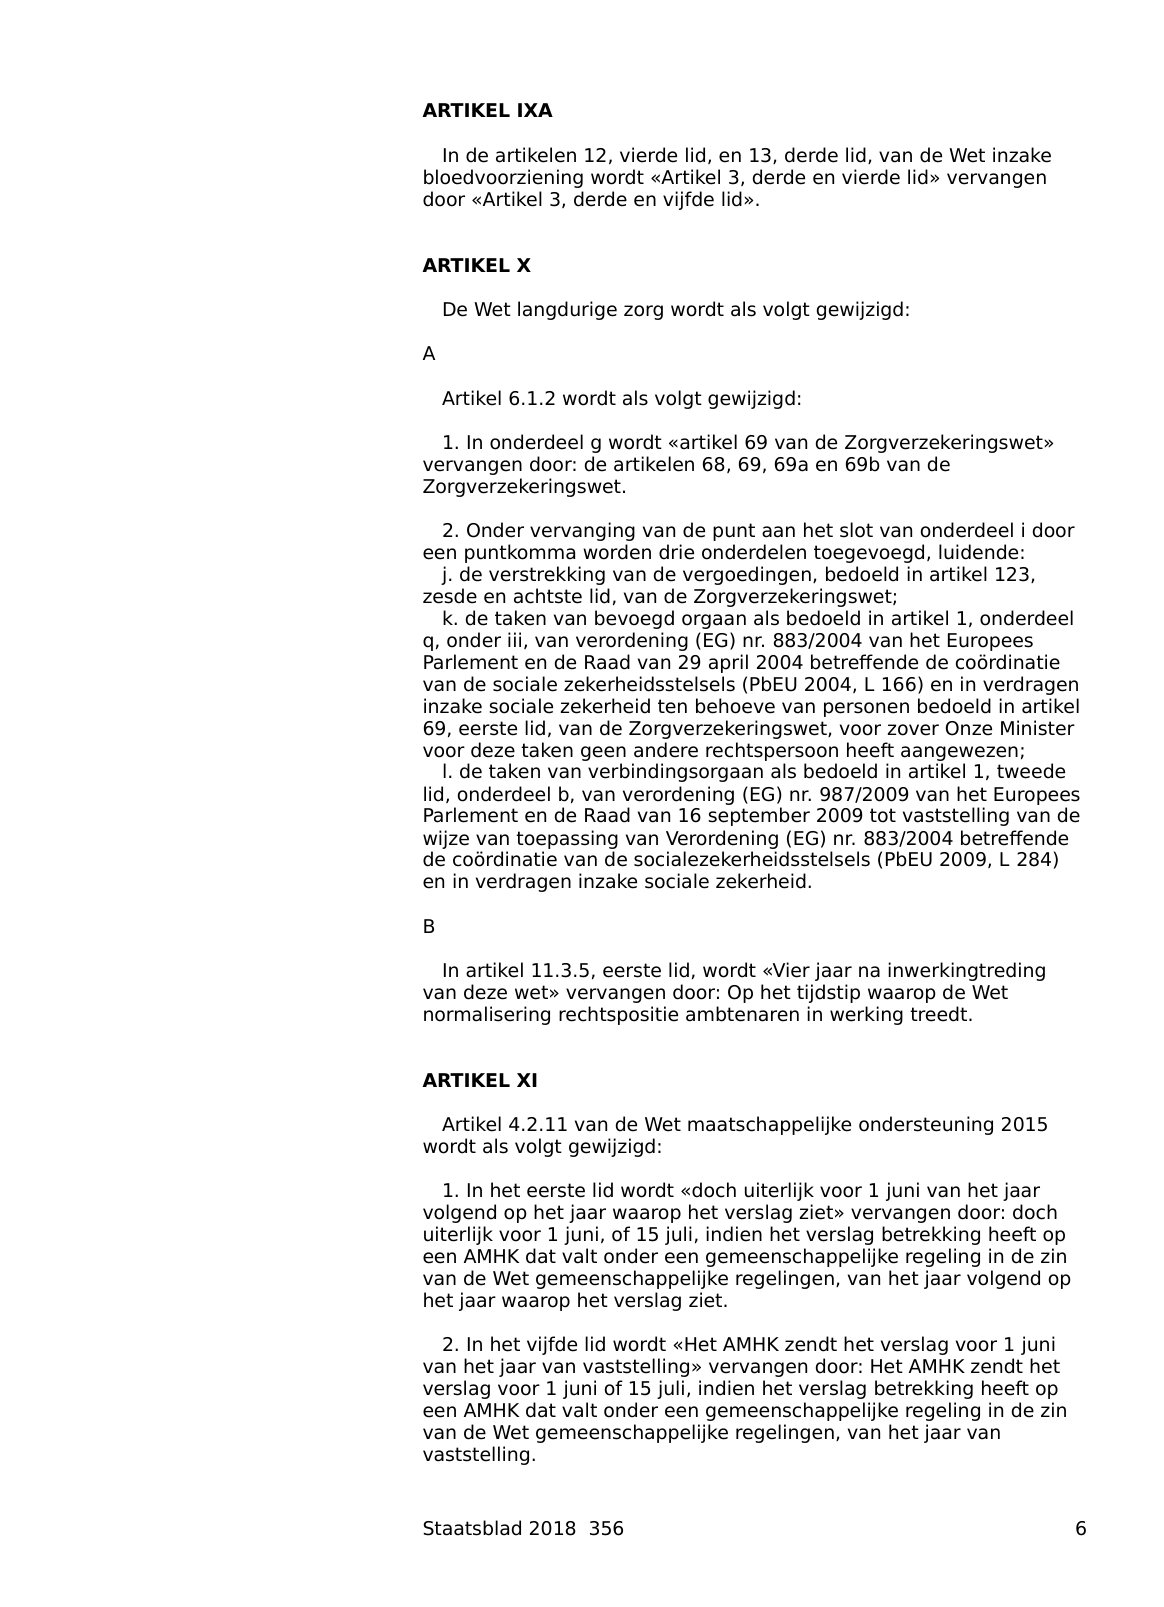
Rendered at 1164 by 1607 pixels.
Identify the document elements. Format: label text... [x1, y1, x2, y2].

text In artikel 11.3.5, eerste lid, wordt «Vier jaar na inwerkingtreding van deze wet» vervangen door: Op het tijdstip waarop de Wet normalisering rechtspositie ambtenaren in werking treedt. [422, 960, 1087, 1026]
text 2. Onder vervanging van de punt aan het slot van onderdeel i door een puntkomma worden drie onderdelen toegevoegd, luidende: [422, 520, 1087, 564]
text In de artikelen 12, vierde lid, en 13, derde lid, van de Wet inzake bloedvoorziening wordt «Artikel 3, derde en vierde lid» vervangen door «Artikel 3, derde en vijfde lid». [422, 144, 1087, 211]
text j. de verstrekking van de vergoedingen, bedoeld in artikel 123, zesde en achtste lid, van de Zorgverzekeringswet; [422, 564, 1087, 608]
text A [422, 343, 1087, 365]
text B [422, 916, 1087, 937]
text k. de taken van bevoegd orgaan als bedoeld in artikel 1, onderdeel q, onder iii, van verordening (EG) nr. 883/2004 van het Europees Parlement en de Raad van 29 april 2004 betreffende de coördinatie van de sociale zekerheidsstelsels (PbEU 2004, L 166) en in verdragen inzake sociale zekerheid ten behoeve van personen bedoeld in artikel 69, eerste lid, van de Zorgverzekeringswet, voor zover Onze Minister voor deze taken geen andere rechtspersoon heeft aangewezen; [422, 608, 1087, 761]
text l. de taken van verbindingsorgaan als bedoeld in artikel 1, tweede lid, onderdeel b, van verordening (EG) nr. 987/2009 van het Europees Parlement en de Raad van 16 september 2009 tot vaststelling van de wijze van toepassing van Verordening (EG) nr. 883/2004 betreffende de coördinatie van de socialezekerheidsstelsels (PbEU 2009, L 284) en in verdragen inzake sociale zekerheid. [422, 761, 1087, 893]
text Artikel 4.2.11 van de Wet maatschappelijke ondersteuning 2015 wordt als volgt gewijzigd: [422, 1114, 1087, 1158]
text Artikel 6.1.2 wordt als volgt gewijzigd: [422, 387, 1087, 409]
text 2. In het vijfde lid wordt «Het AMHK zendt het verslag voor 1 juni van het jaar van vaststelling» vervangen door: Het AMHK zendt het verslag voor 1 juni of 15 juli, indien het verslag betrekking heeft op een AMHK dat valt onder een gemeenschappelijke regeling in de zin van de Wet gemeenschappelijke regelingen, van het jaar van vaststelling. [422, 1334, 1087, 1466]
text De Wet langdurige zorg wordt als volgt gewijzigd: [422, 299, 1087, 321]
subtitle ARTIKEL XI [422, 1070, 1087, 1092]
text 1. In het eerste lid wordt «doch uiterlijk voor 1 juni van het jaar volgend op het jaar waarop het verslag ziet» vervangen door: doch uiterlijk voor 1 juni, of 15 juli, indien het verslag betrekking heeft op een AMHK dat valt onder een gemeenschappelijke regeling in de zin van de Wet gemeenschappelijke regelingen, van het jaar volgend op het jaar waarop het verslag ziet. [422, 1180, 1087, 1312]
subtitle ARTIKEL X [422, 255, 1087, 277]
text 1. In onderdeel g wordt «artikel 69 van de Zorgverzekeringswet» vervangen door: de artikelen 68, 69, 69a en 69b van de Zorgverzekeringswet. [422, 432, 1087, 497]
subtitle ARTIKEL IXA [422, 100, 1087, 122]
